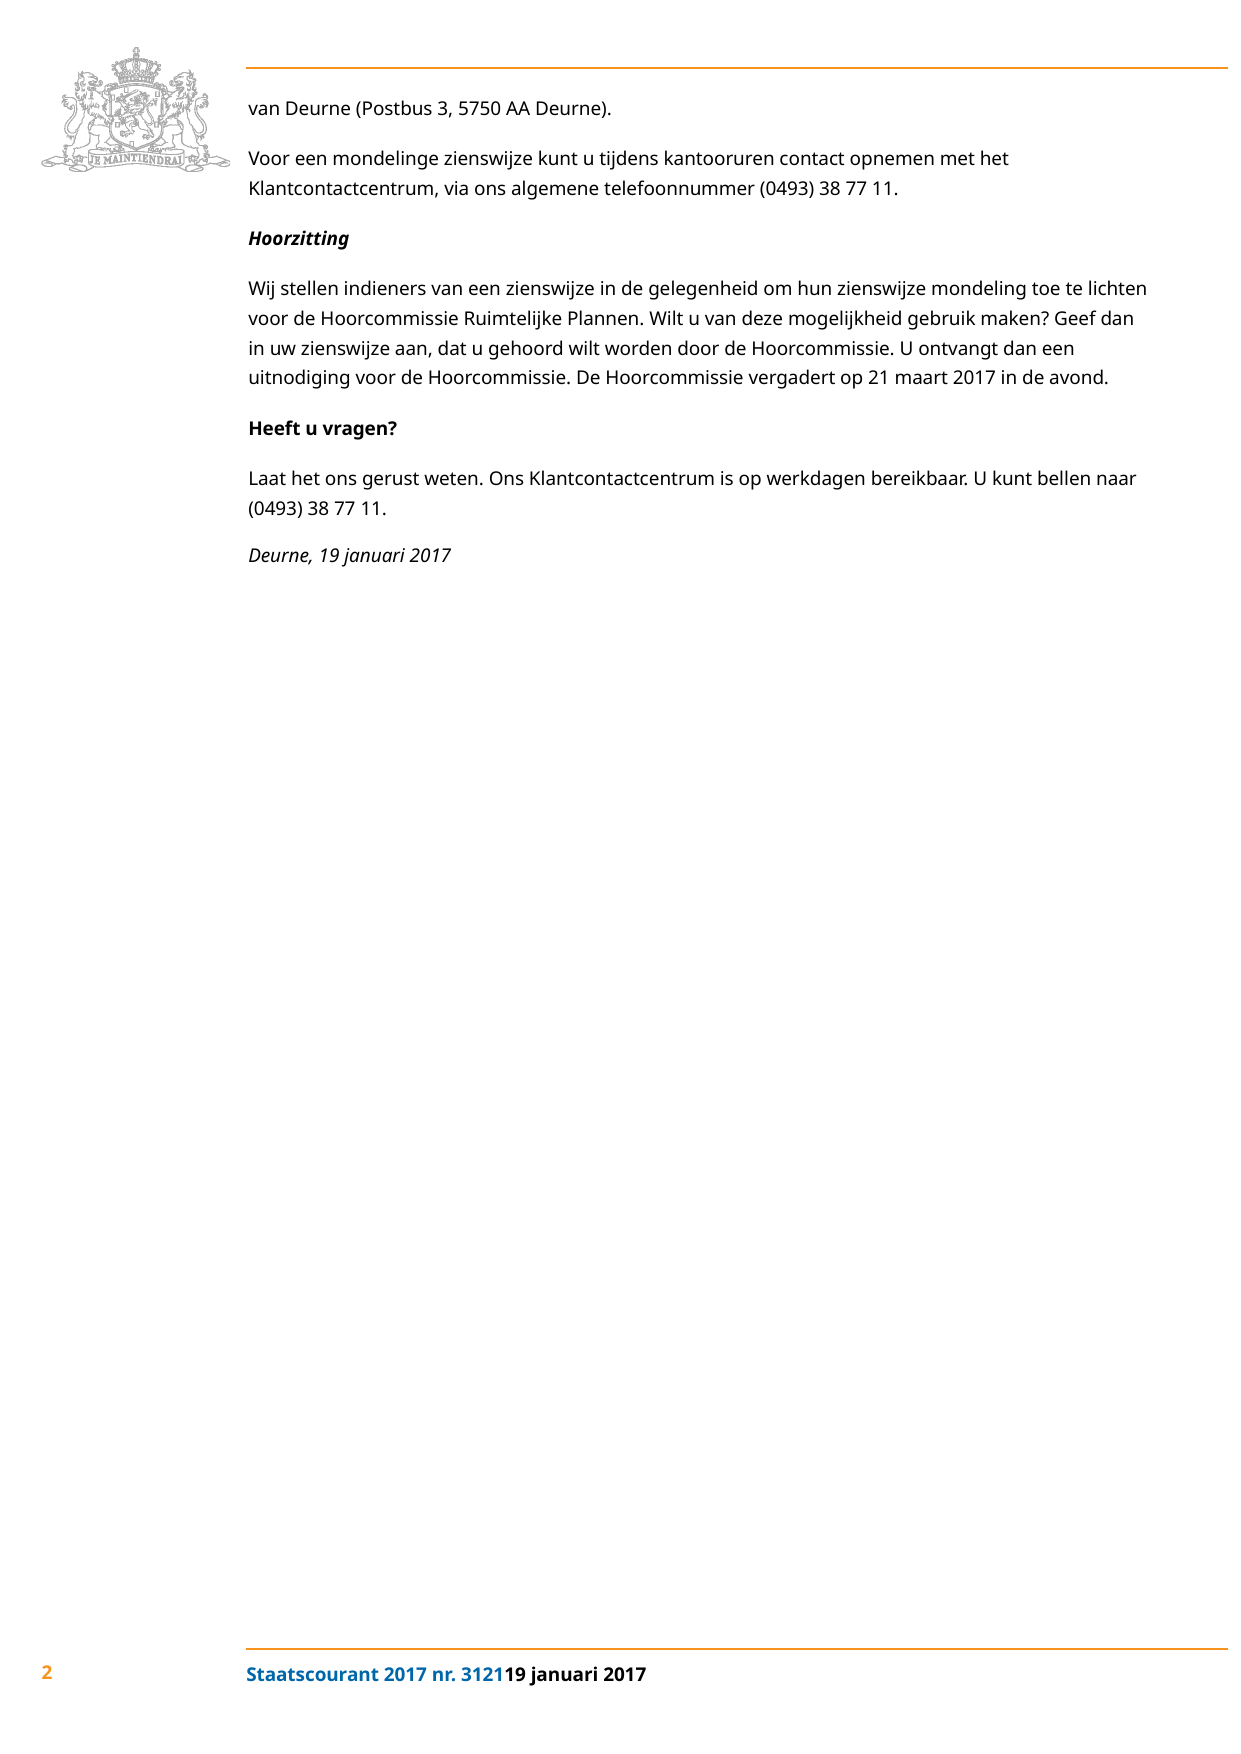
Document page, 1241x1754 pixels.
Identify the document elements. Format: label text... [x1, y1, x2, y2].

text Voor een mondelinge zienswijze kunt u tijdens kantooruren contact opnemen met het Klantcontactcentrum, via ons algemene telefoonnummer (0493) 38 77 11. [248, 145, 1152, 201]
picture [41, 47, 231, 172]
text Laat het ons gerust weten. Ons Klantcontactcentrum is op werkdagen bereikbaar. U kunt bellen naar (0493) 38 77 11. [248, 465, 1152, 521]
text van Deurne (Postbus 3, 5750 AA Deurne). [248, 95, 1152, 121]
text Heeft u vragen? [248, 415, 1152, 441]
text Hoorzitting [248, 225, 1152, 251]
text Deurne, 19 januari 2017 [248, 543, 1152, 568]
text Wij stellen indieners van een zienswijze in de gelegenheid om hun zienswijze mondeling toe te lichten voor de Hoorcommissie Ruimtelijke Plannen. Wilt u van deze mogelijkheid gebruik maken? Geef dan in uw zienswijze aan, dat u gehoord wilt worden door de Hoorcommissie. U ontvangt dan een uitnodiging voor de Hoorcommissie. De Hoorcommissie vergadert op 21 maart 2017 in de avond. [248, 276, 1152, 390]
